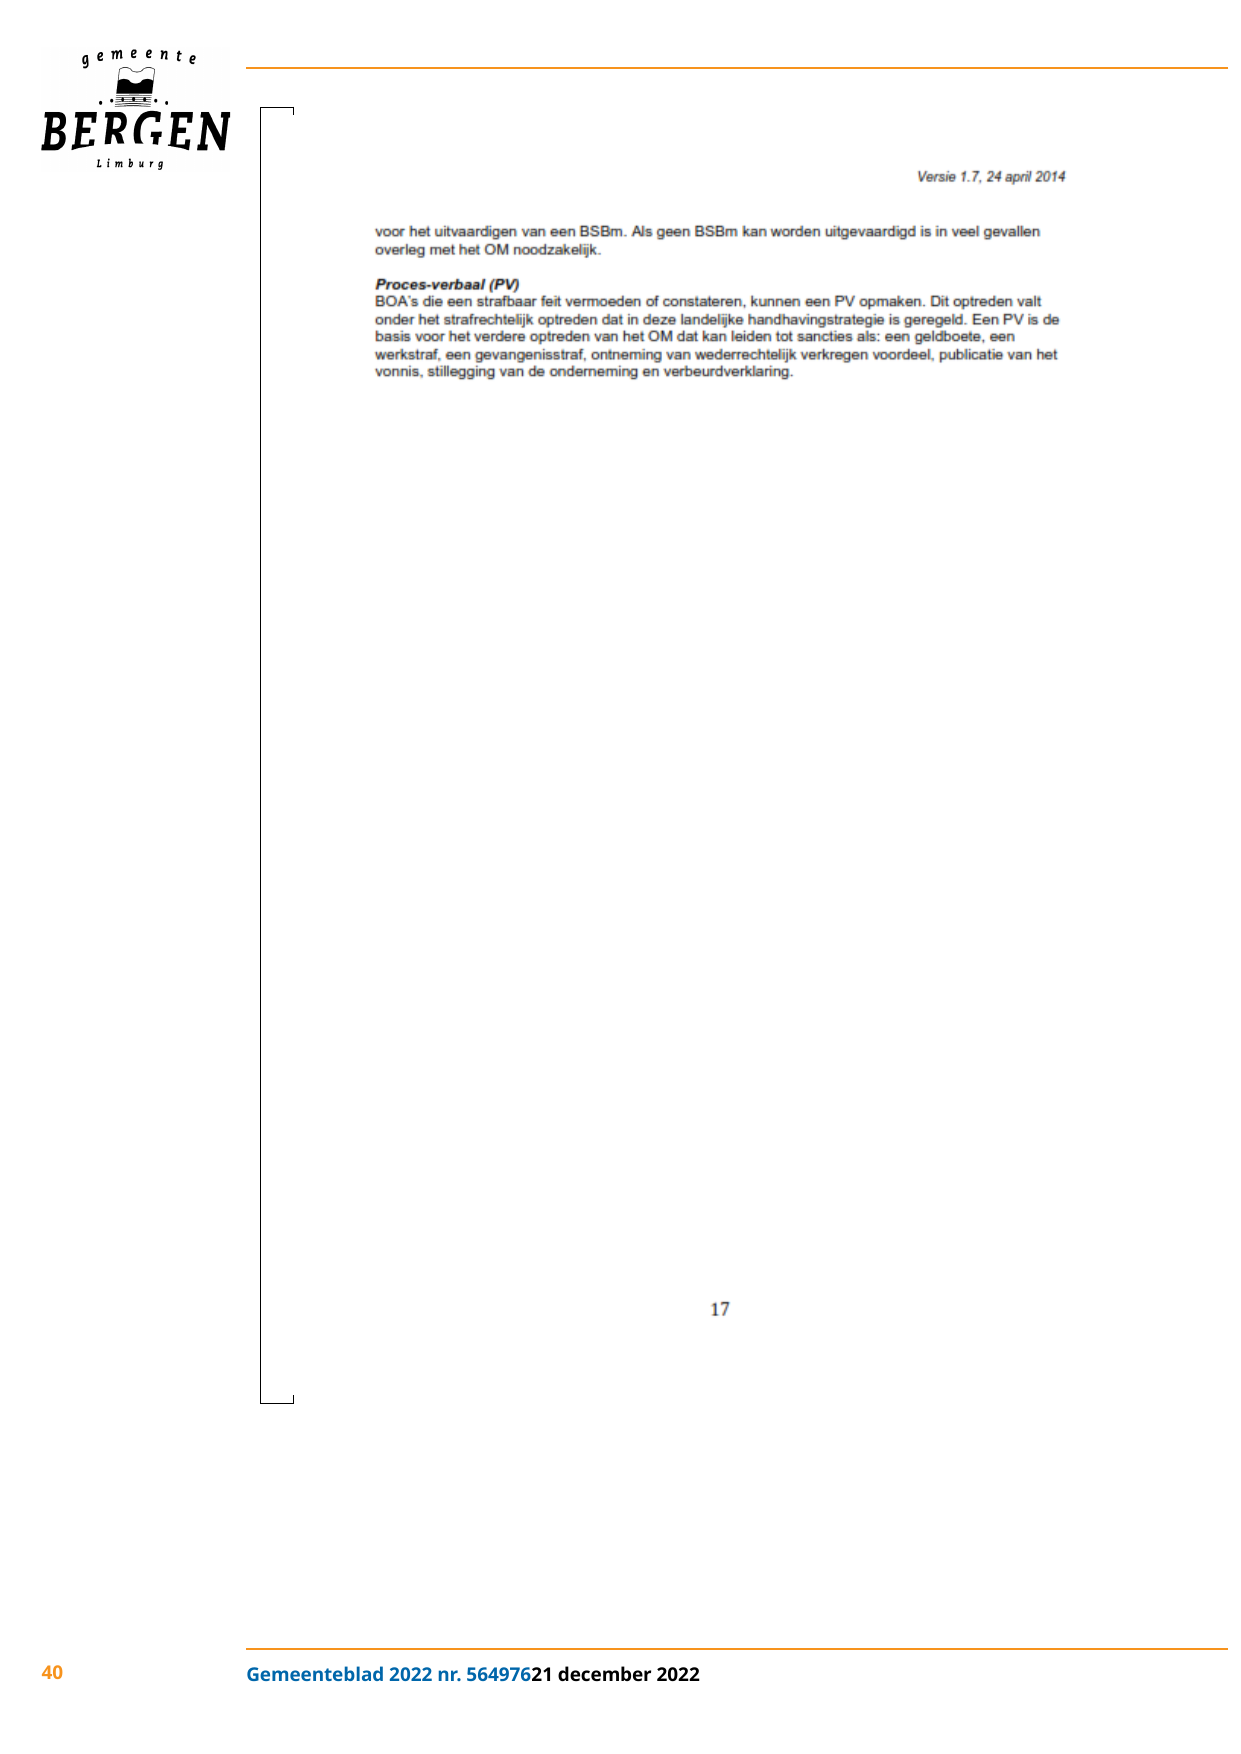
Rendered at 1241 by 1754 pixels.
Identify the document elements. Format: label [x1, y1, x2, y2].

picture [268, 115, 1173, 1395]
picture [41, 47, 231, 172]
